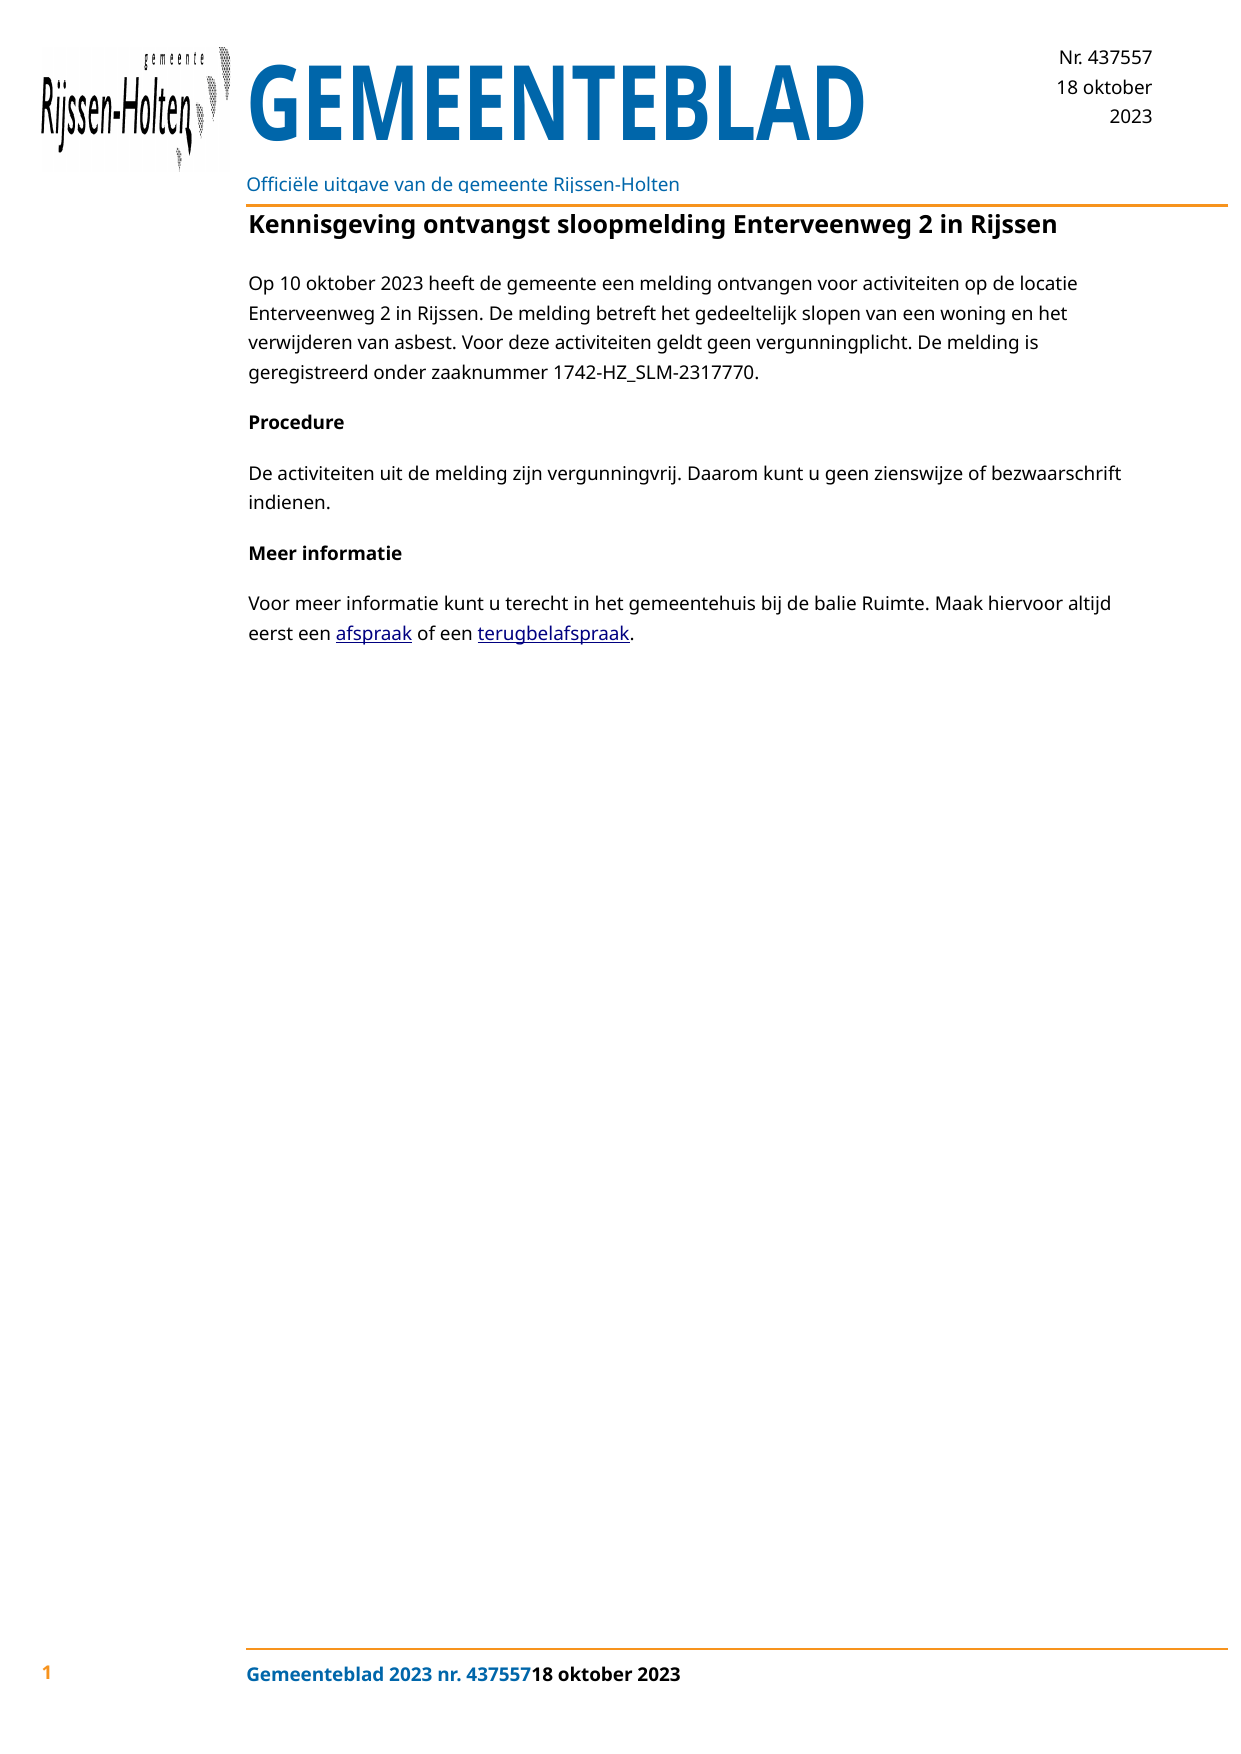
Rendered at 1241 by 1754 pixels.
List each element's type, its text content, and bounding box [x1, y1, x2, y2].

text Voor meer informatie kunt u terecht in het gemeentehuis bij de balie Ruimte. Maak hiervoor altijd eerst een afspraak of een terugbelafspraak. [248, 590, 1152, 646]
text De activiteiten uit de melding zijn vergunningvrij. Daarom kunt u geen zienswijze of bezwaarschrift indienen. [248, 460, 1152, 515]
text Op 10 oktober 2023 heeft de gemeente een melding ontvangen voor activiteiten op de locatie Enterveenweg 2 in Rijssen. De melding betreft het gedeeltelijk slopen van een woning en het verwijderen van asbest. Voor deze activiteiten geldt geen vergunningplicht. De melding is geregistreerd onder zaaknummer 1742-HZ_SLM-2317770. [248, 270, 1152, 385]
picture [41, 47, 231, 172]
text Procedure [248, 409, 1152, 435]
text Kennisgeving ontvangst sloopmelding Enterveenweg 2 in Rijssen [248, 207, 1152, 241]
text Meer informatie [248, 540, 1152, 566]
